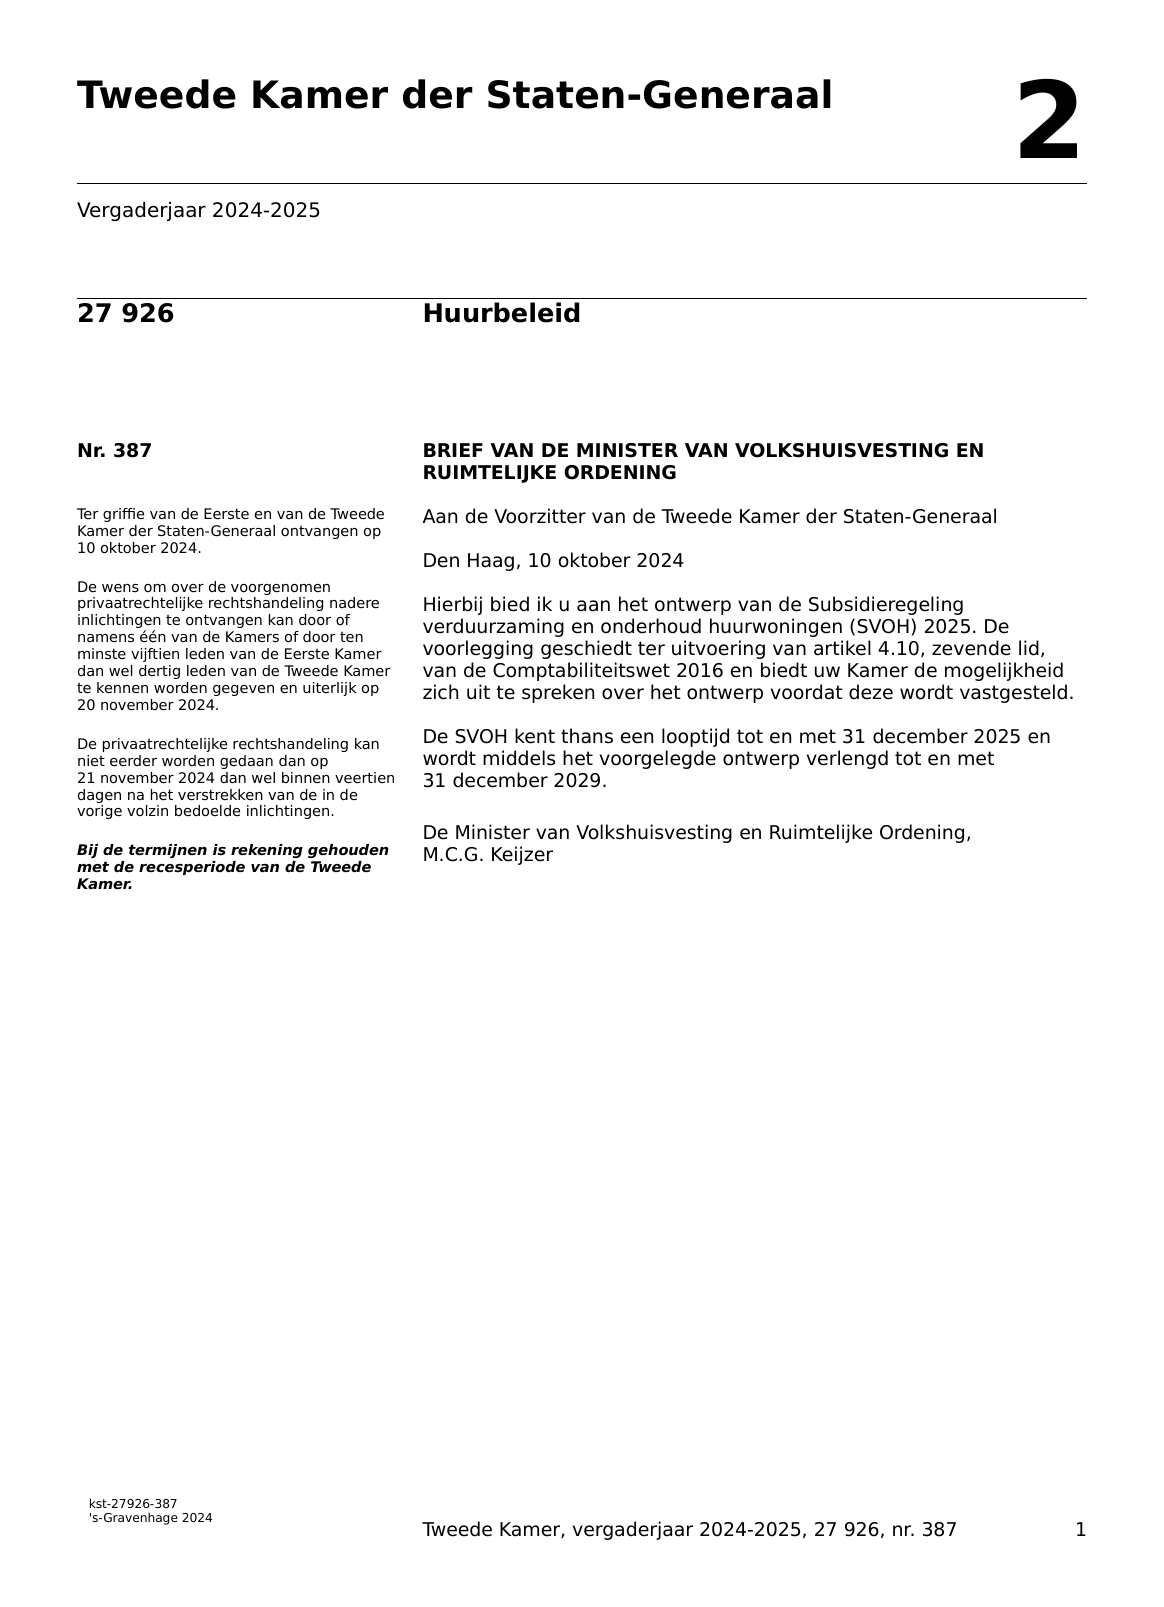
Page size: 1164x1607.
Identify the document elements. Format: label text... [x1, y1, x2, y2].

text De privaatrechtelijke rechtshandeling kan niet eerder worden gedaan dan op 21 november 2024 dan wel binnen veertien dagen na het verstrekken van de in de vorige volzin bedoelde inlichtingen. [77, 736, 399, 820]
table_header 2 [886, 59, 1087, 183]
text [77, 556, 399, 579]
table_header Tweede Kamer der Staten-Generaal [77, 59, 886, 183]
text De wens om over de voorgenomen privaatrechtelijke rechtshandeling nadere inlichtingen te ontvangen kan door of namens één van de Kamers of door ten minste vijftien leden van de Eerste Kamer dan wel dertig leden van de Tweede Kamer te kennen worden gegeven en uiterlijk op 20 november 2024. [77, 579, 399, 714]
subtitle Nr. 387 BRIEF VAN DE MINISTER VAN VOLKSHUISVESTING EN RUIMTELIJKE ORDENING [77, 440, 1087, 484]
text Den Haag, 10 oktober 2024 [422, 550, 1087, 572]
text 's-Gravenhage 2024 [88, 1511, 323, 1525]
text Aan de Voorzitter van de Tweede Kamer der Staten-Generaal [422, 506, 1087, 528]
text [77, 714, 399, 736]
text Ter griffie van de Eerste en van de Tweede Kamer der Staten-Generaal ontvangen op 10 oktober 2024. [77, 506, 399, 556]
subtitle 27 926 Huurbeleid [77, 299, 1087, 329]
text kst-27926-387 [88, 1497, 323, 1511]
table_cell Vergaderjaar 2024-2025 [77, 184, 1087, 298]
text Bij de termijnen is rekening gehouden met de recesperiode van de Tweede Kamer. [77, 842, 399, 893]
text De SVOH kent thans een looptijd tot en met 31 december 2025 en wordt middels het voorgelegde ontwerp verlengd tot en met 31 december 2029. [422, 726, 1087, 792]
text Hierbij bied ik u aan het ontwerp van de Subsidieregeling verduurzaming en onderhoud huurwoningen (SVOH) 2025. De voorlegging geschiedt ter uitvoering van artikel 4.10, zevende lid, van de Comptabiliteitswet 2016 en biedt uw Kamer de mogelijkheid zich uit te spreken over het ontwerp voordat deze wordt vastgesteld. [422, 594, 1087, 704]
text [77, 820, 399, 842]
text De Minister van Volkshuisvesting en Ruimtelijke Ordening, M.C.G. Keijzer [422, 822, 1087, 866]
